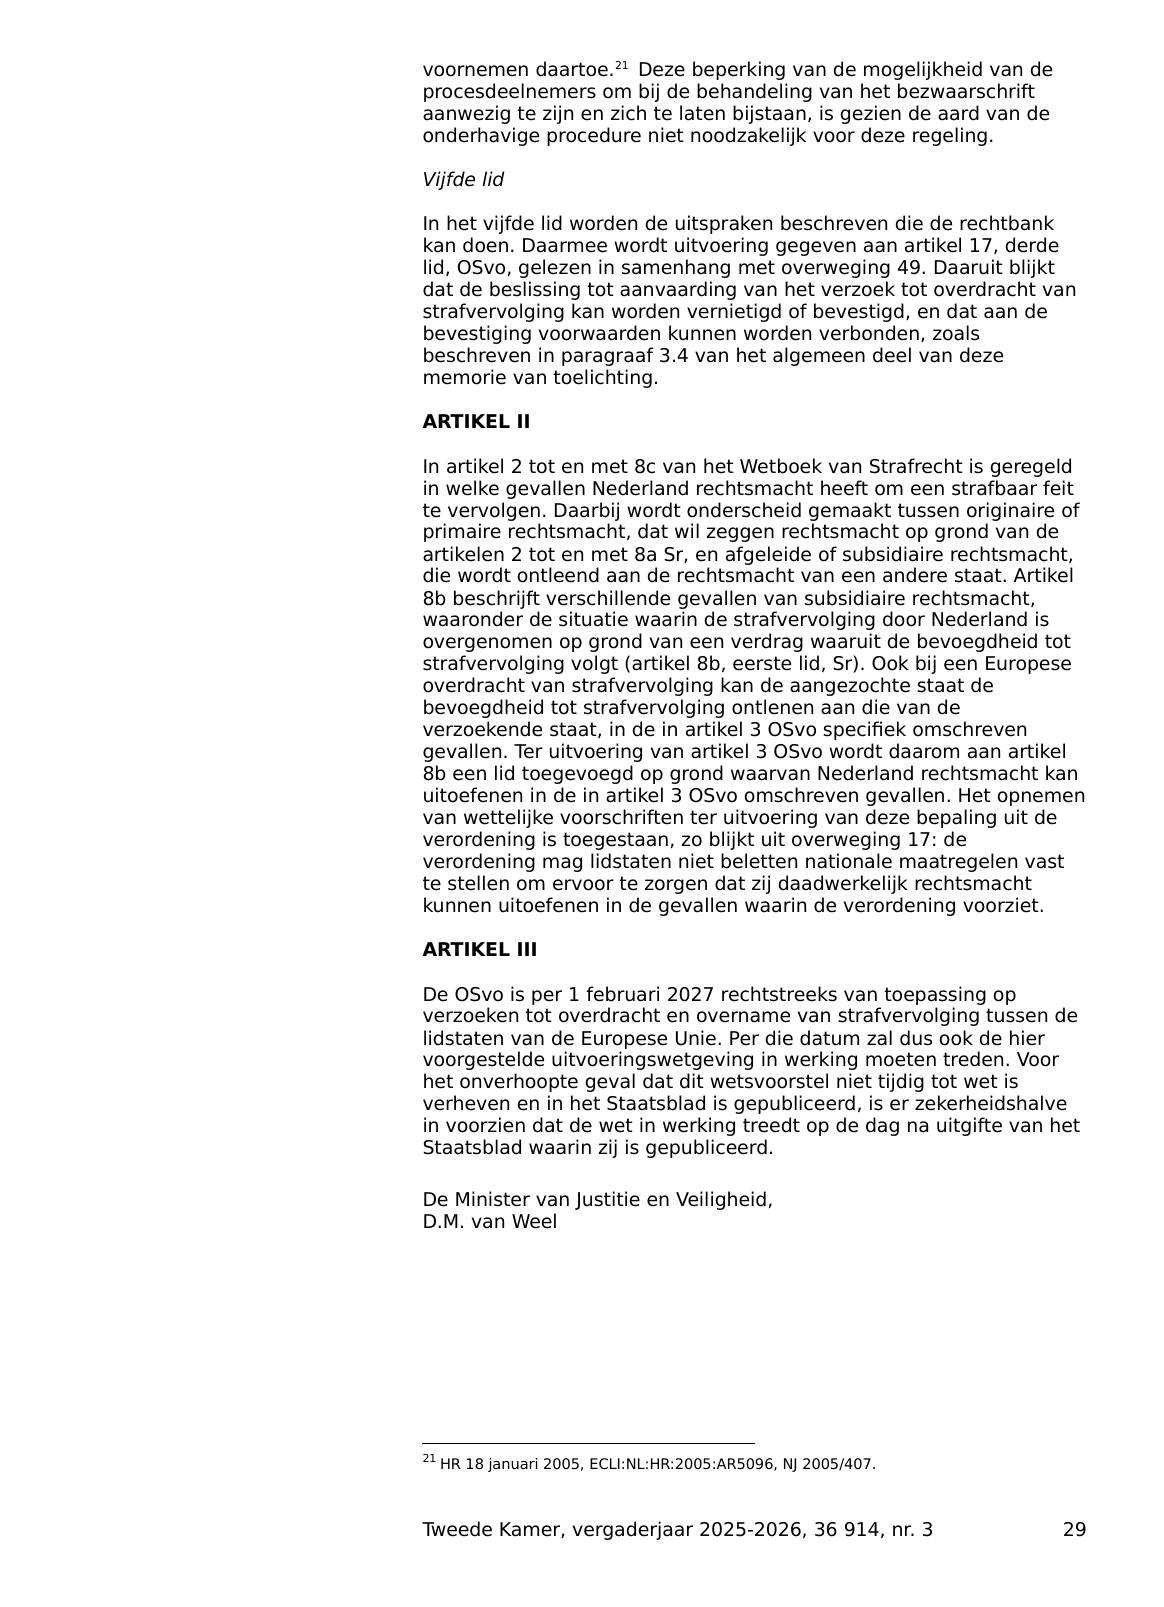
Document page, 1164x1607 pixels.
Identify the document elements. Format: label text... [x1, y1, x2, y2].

subtitle Vijfde lid [422, 169, 1087, 191]
text De Minister van Justitie en Veiligheid, D.M. van Weel [422, 1189, 1087, 1233]
text De OSvo is per 1 februari 2027 rechtstreeks van toepassing op verzoeken tot overdracht en overname van strafvervolging tussen de lidstaten van de Europese Unie. Per die datum zal dus ook de hier voorgestelde uitvoeringswetgeving in werking moeten treden. Voor het onverhoopte geval dat dit wetsvoorstel niet tijdig tot wet is verheven en in het Staatsblad is gepubliceerd, is er zekerheidshalve in voorzien dat de wet in werking treedt op de dag na uitgifte van het Staatsblad waarin zij is gepubliceerd. [422, 983, 1087, 1159]
text HR 18 januari 2005, ECLI:NL:HR:2005:AR5096, NJ 2005/407. [422, 1452, 1087, 1474]
text voornemen daartoe. Deze beperking van de mogelijkheid van de procesdeelnemers om bij de behandeling van het bezwaarschrift aanwezig te zijn en zich te laten bijstaan, is gezien de aard van de onderhavige procedure niet noodzakelijk voor deze regeling. [422, 59, 1087, 147]
subtitle ARTIKEL II [422, 411, 1087, 433]
subtitle ARTIKEL III [422, 939, 1087, 961]
text In artikel 2 tot en met 8c van het Wetboek van Strafrecht is geregeld in welke gevallen Nederland rechtsmacht heeft om een strafbaar feit te vervolgen. Daarbij wordt onderscheid gemaakt tussen originaire of primaire rechtsmacht, dat wil zeggen rechtsmacht op grond van de artikelen 2 tot en met 8a Sr, en afgeleide of subsidiaire rechtsmacht, die wordt ontleend aan de rechtsmacht van een andere staat. Artikel 8b beschrijft verschillende gevallen van subsidiaire rechtsmacht, waaronder de situatie waarin de strafvervolging door Nederland is overgenomen op grond van een verdrag waaruit de bevoegdheid tot strafvervolging volgt (artikel 8b, eerste lid, Sr). Ook bij een Europese overdracht van strafvervolging kan de aangezochte staat de bevoegdheid tot strafvervolging ontlenen aan die van de verzoekende staat, in de in artikel 3 OSvo specifiek omschreven gevallen. Ter uitvoering van artikel 3 OSvo wordt daarom aan artikel 8b een lid toegevoegd op grond waarvan Nederland rechtsmacht kan uitoefenen in de in artikel 3 OSvo omschreven gevallen. Het opnemen van wettelijke voorschriften ter uitvoering van deze bepaling uit de verordening is toegestaan, zo blijkt uit overweging 17: de verordening mag lidstaten niet beletten nationale maatregelen vast te stellen om ervoor te zorgen dat zij daadwerkelijk rechtsmacht kunnen uitoefenen in de gevallen waarin de verordening voorziet. [422, 456, 1087, 917]
text In het vijfde lid worden de uitspraken beschreven die de rechtbank kan doen. Daarmee wordt uitvoering gegeven aan artikel 17, derde lid, OSvo, gelezen in samenhang met overweging 49. Daaruit blijkt dat de beslissing tot aanvaarding van het verzoek tot overdracht van strafvervolging kan worden vernietigd of bevestigd, en dat aan de bevestiging voorwaarden kunnen worden verbonden, zoals beschreven in paragraaf 3.4 van het algemeen deel van deze memorie van toelichting. [422, 213, 1087, 389]
